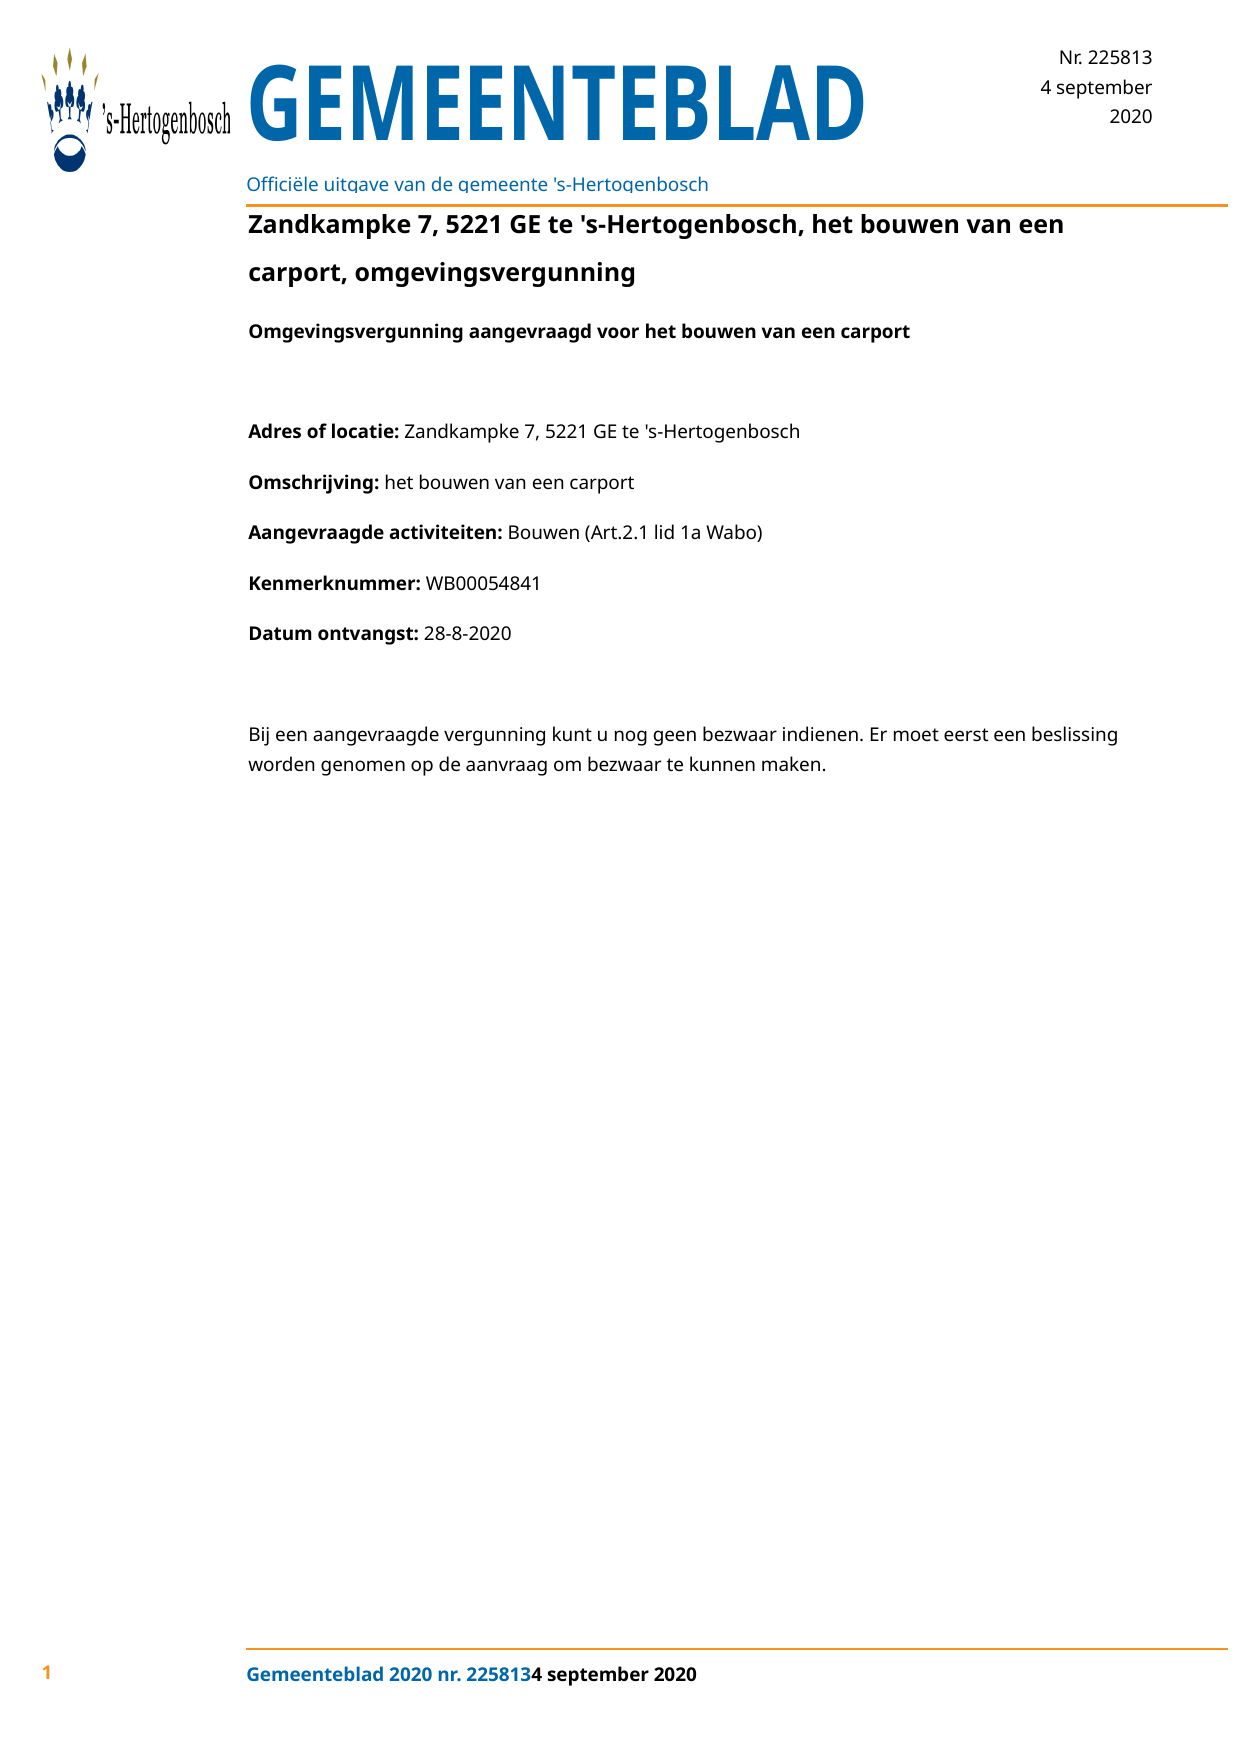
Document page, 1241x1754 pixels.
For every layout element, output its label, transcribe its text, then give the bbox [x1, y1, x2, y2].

picture [41, 47, 231, 172]
text Adres of locatie: Zandkampke 7, 5221 GE te 's-Hertogenbosch [248, 419, 1152, 444]
text Datum ontvangst: 28-8-2020 [248, 620, 1152, 646]
text Bij een aangevraagde vergunning kunt u nog geen bezwaar indienen. Er moet eerst een beslissing worden genomen op de aanvraag om bezwaar te kunnen maken. [248, 721, 1152, 777]
text Kenmerknummer: WB00054841 [248, 570, 1152, 596]
text Omschrijving: het bouwen van een carport [248, 469, 1152, 495]
text Aangevraagde activiteiten: Bouwen (Art.2.1 lid 1a Wabo) [248, 519, 1152, 545]
text Zandkampke 7, 5221 GE te 's-Hertogenbosch, het bouwen van een carport, omgevingsvergunning [248, 207, 1152, 288]
text Omgevingsvergunning aangevraagd voor het bouwen van een carport [248, 318, 1152, 344]
